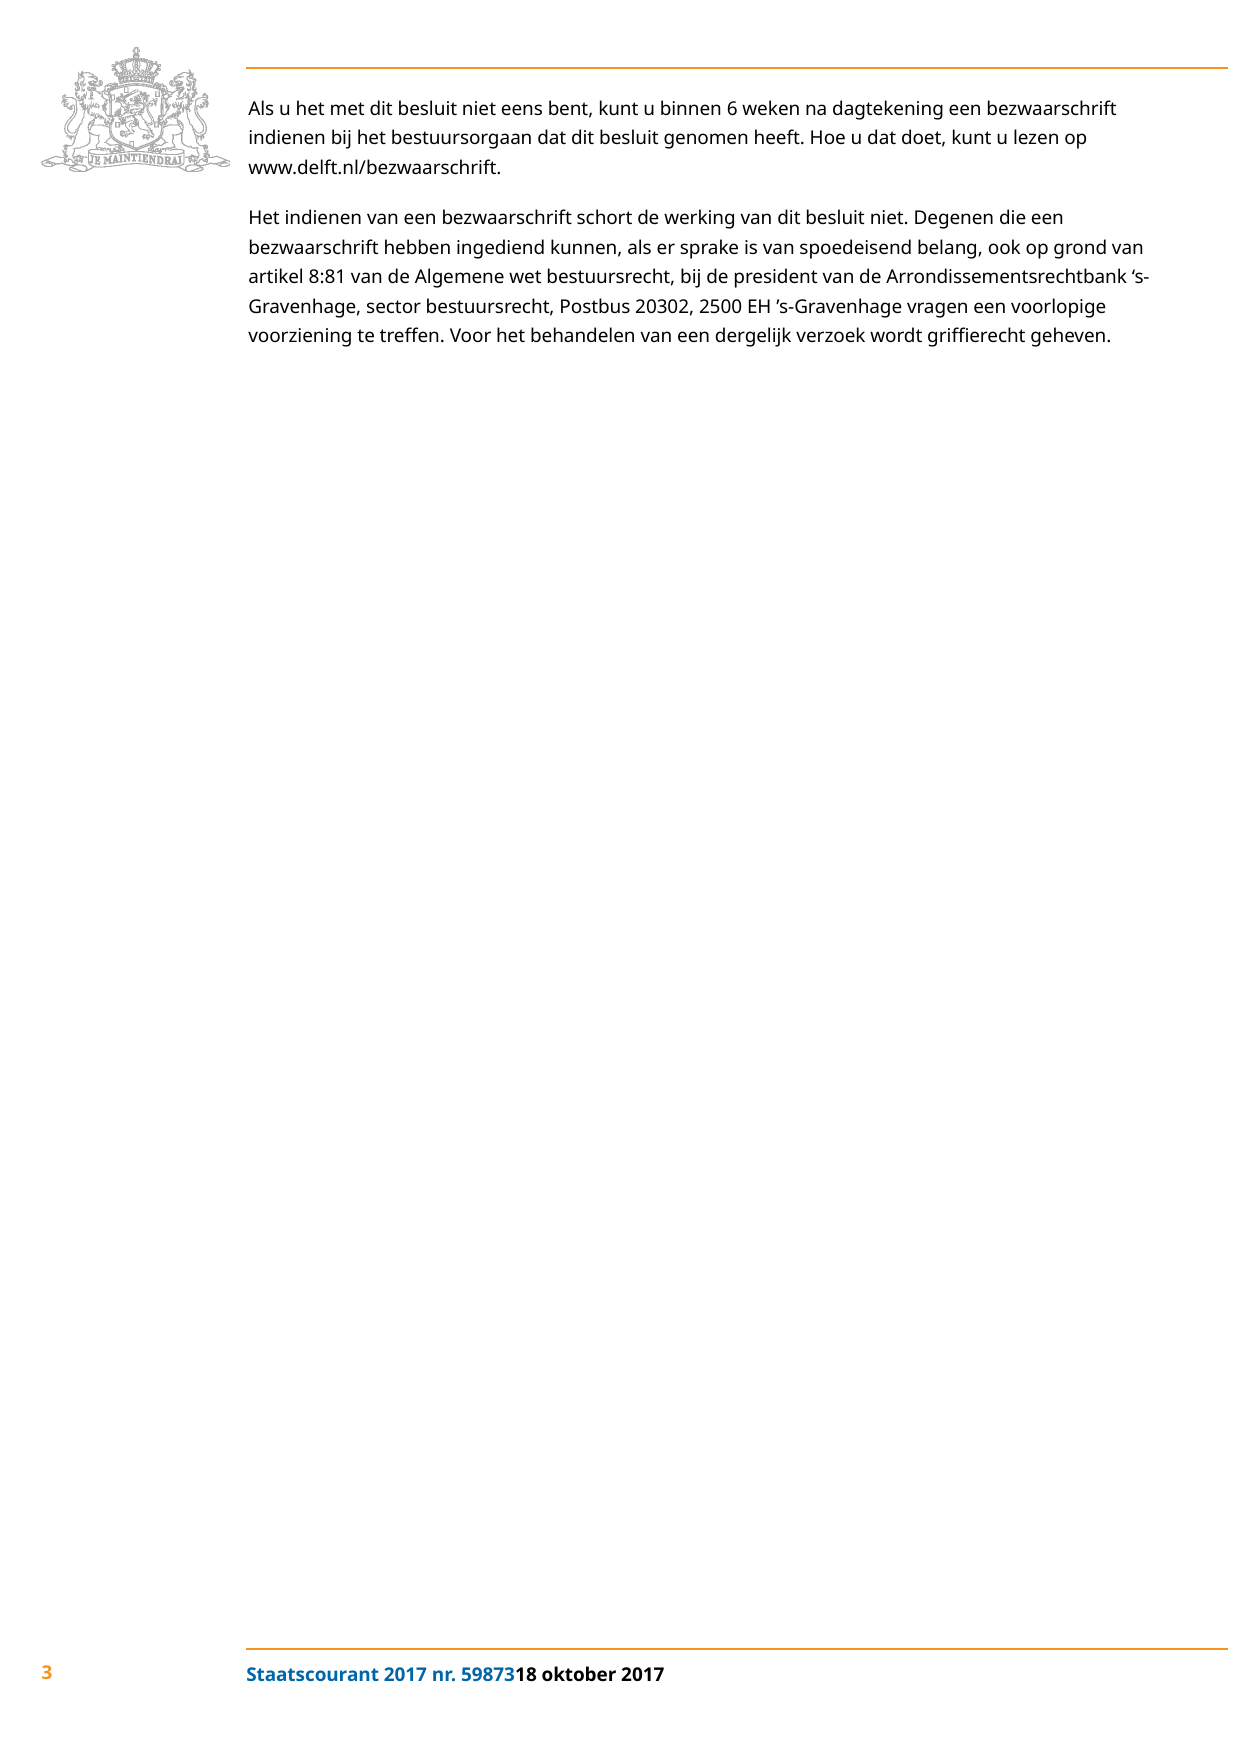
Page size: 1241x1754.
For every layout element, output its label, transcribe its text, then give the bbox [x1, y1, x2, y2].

picture [41, 47, 231, 172]
text Het indienen van een bezwaarschrift schort de werking van dit besluit niet. Degenen die een bezwaarschrift hebben ingediend kunnen, als er sprake is van spoedeisend belang, ook op grond van artikel 8:81 van de Algemene wet bestuursrecht, bij de president van de Arrondissementsrechtbank ‘s-Gravenhage, sector bestuursrecht, Postbus 20302, 2500 EH ’s-Gravenhage vragen een voorlopige voorziening te treffen. Voor het behandelen van een dergelijk verzoek wordt griffierecht geheven. [248, 204, 1152, 348]
text Als u het met dit besluit niet eens bent, kunt u binnen 6 weken na dagtekening een bezwaarschrift indienen bij het bestuursorgaan dat dit besluit genomen heeft. Hoe u dat doet, kunt u lezen op www.delft.nl/bezwaarschrift. [248, 95, 1152, 180]
